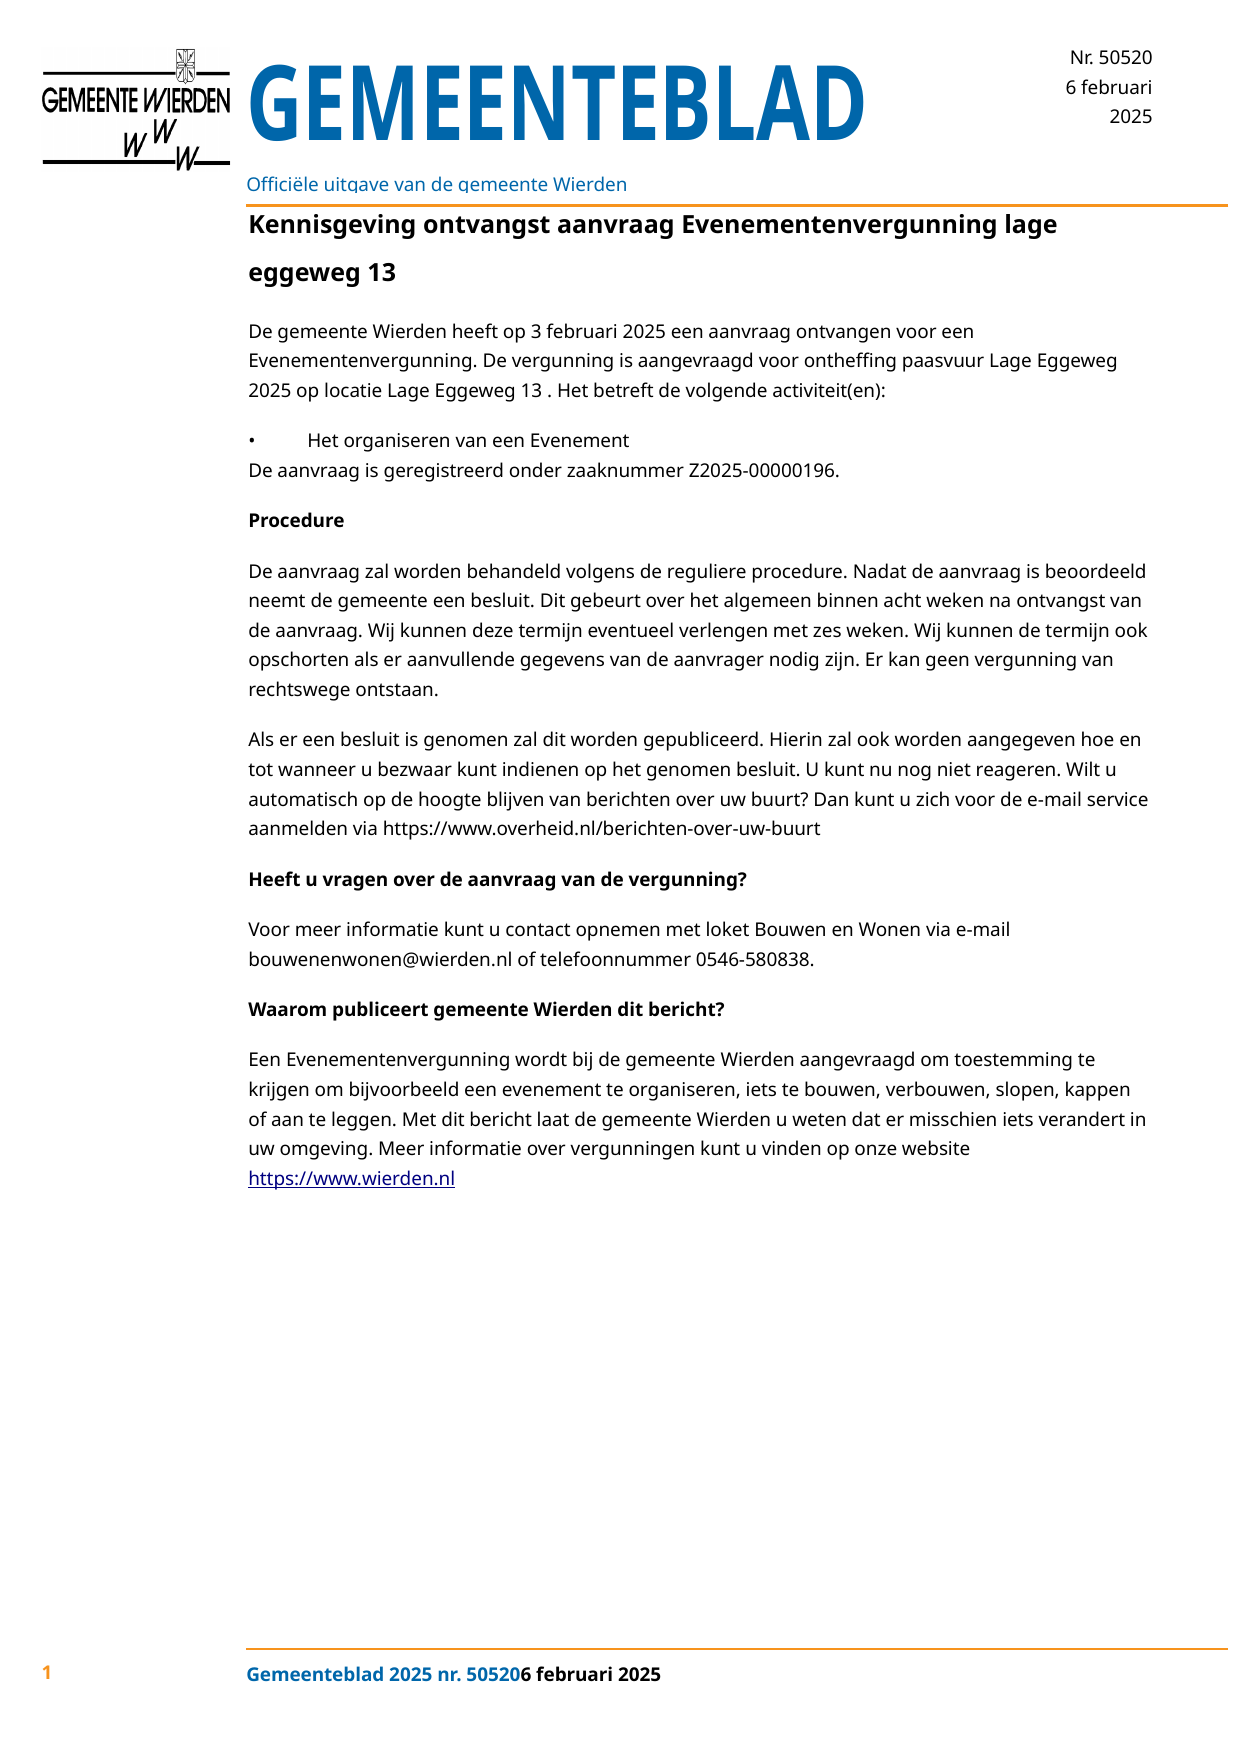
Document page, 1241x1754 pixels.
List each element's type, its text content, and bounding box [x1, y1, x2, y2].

text Voor meer informatie kunt u contact opnemen met loket Bouwen en Wonen via e-mail bouwenenwonen@wierden.nl of telefoonnummer 0546-580838. [248, 916, 1152, 972]
text Een Evenementenvergunning wordt bij de gemeente Wierden aangevraagd om toestemming te krijgen om bijvoorbeeld een evenement te organiseren, iets te bouwen, verbouwen, slopen, kappen of aan te leggen. Met dit bericht laat de gemeente Wierden u weten dat er misschien iets verandert in uw omgeving. Meer informatie over vergunningen kunt u vinden op onze website https://www.wierden.nl [248, 1047, 1152, 1191]
text De aanvraag is geregistreerd onder zaaknummer Z2025-00000196. [248, 457, 1152, 483]
text Heeft u vragen over de aanvraag van de vergunning? [248, 866, 1152, 892]
text De gemeente Wierden heeft op 3 februari 2025 een aanvraag ontvangen voor een Evenementenvergunning. De vergunning is aangevraagd voor ontheffing paasvuur Lage Eggeweg 2025 op locatie Lage Eggeweg 13 . Het betreft de volgende activiteit(en): [248, 318, 1152, 403]
text De aanvraag zal worden behandeld volgens de reguliere procedure. Nadat de aanvraag is beoordeeld neemt de gemeente een besluit. Dit gebeurt over het algemeen binnen acht weken na ontvangst van de aanvraag. Wij kunnen deze termijn eventueel verlengen met zes weken. Wij kunnen de termijn ook opschorten als er aanvullende gegevens van de aanvrager nodig zijn. Er kan geen vergunning van rechtswege ontstaan. [248, 558, 1152, 702]
list Het organiseren van een Evenement [248, 427, 1152, 453]
picture [41, 47, 231, 172]
text Kennisgeving ontvangst aanvraag Evenementenvergunning lage eggeweg 13 [248, 207, 1152, 288]
text Waarom publiceert gemeente Wierden dit bericht? [248, 996, 1152, 1022]
text Procedure [248, 507, 1152, 533]
text Als er een besluit is genomen zal dit worden gepubliceerd. Hierin zal ook worden aangegeven hoe en tot wanneer u bezwaar kunt indienen op het genomen besluit. U kunt nu nog niet reageren. Wilt u automatisch op de hoogte blijven van berichten over uw buurt? Dan kunt u zich voor de e-mail service aanmelden via https://www.overheid.nl/berichten-over-uw-buurt [248, 727, 1152, 841]
